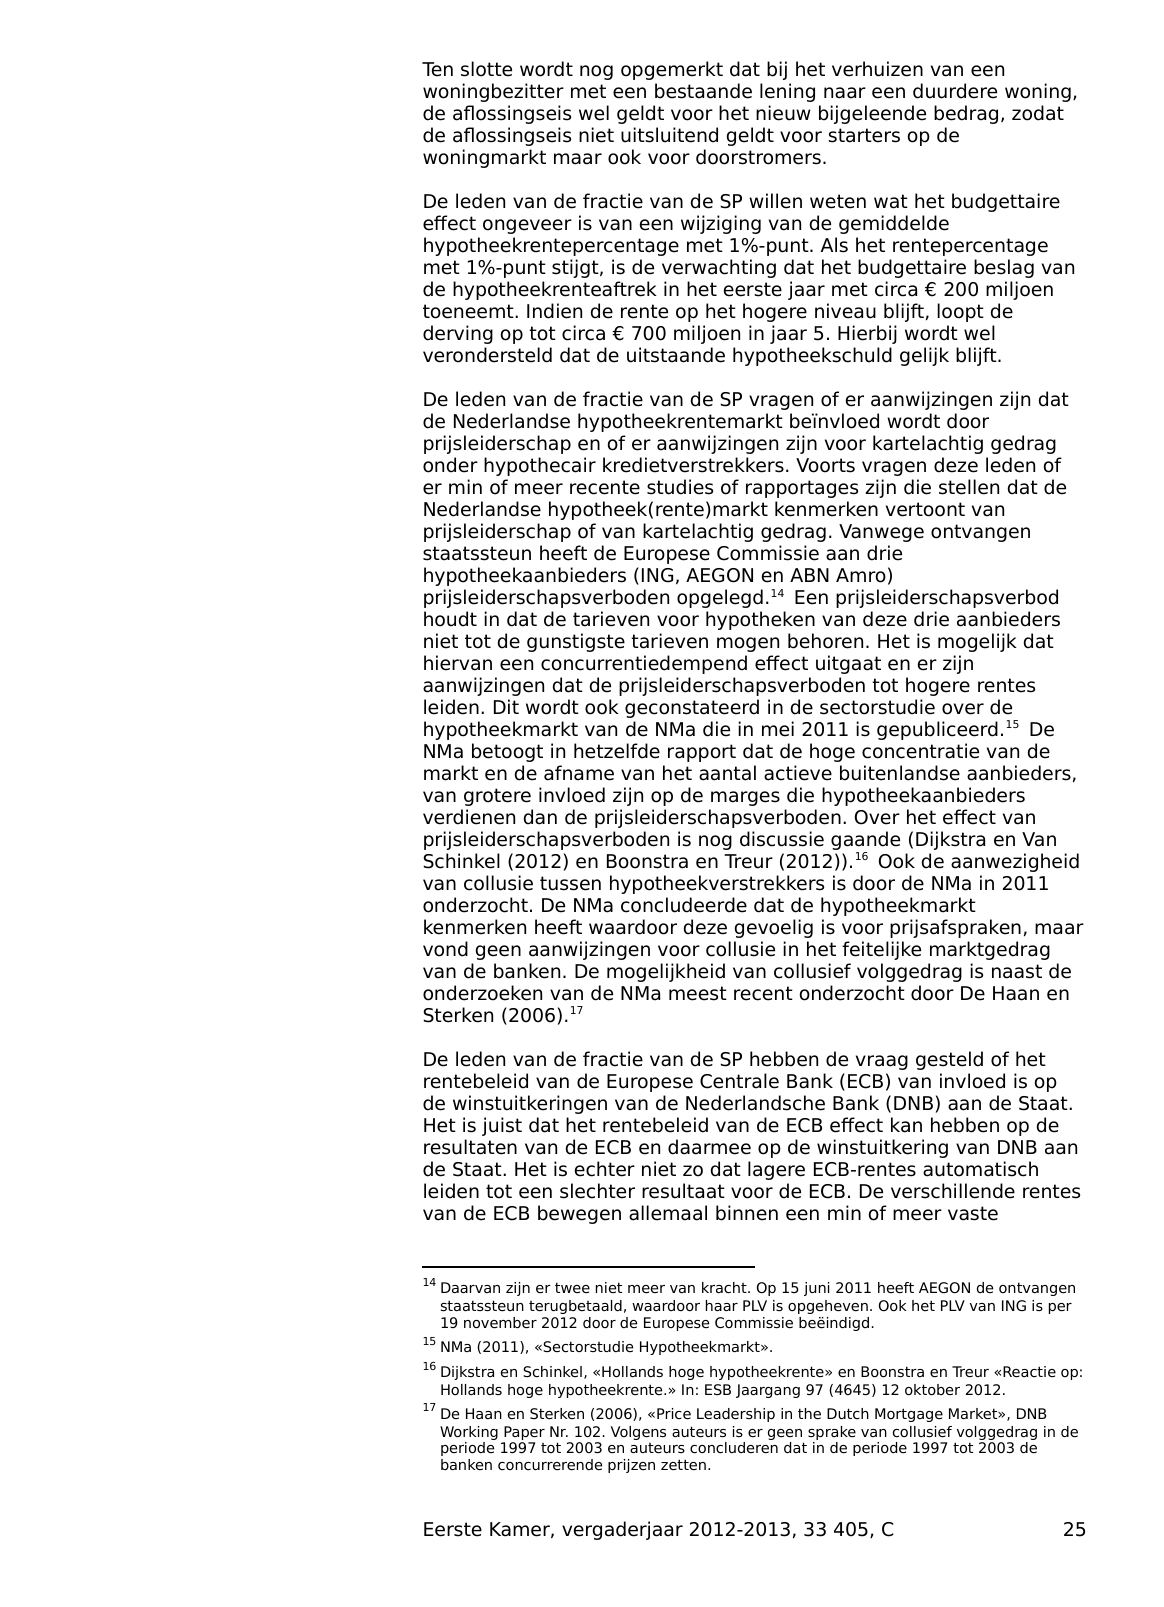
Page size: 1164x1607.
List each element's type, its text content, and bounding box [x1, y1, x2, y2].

text NMa (2011), «Sectorstudie Hypotheekmarkt». [422, 1335, 1087, 1357]
text De leden van de fractie van de SP hebben de vraag gesteld of het rentebeleid van de Europese Centrale Bank (ECB) van invloed is op de winstuitkeringen van de Nederlandsche Bank (DNB) aan de Staat. Het is juist dat het rentebeleid van de ECB effect kan hebben op de resultaten van de ECB en daarmee op de winstuitkering van DNB aan de Staat. Het is echter niet zo dat lagere ECB-rentes automatisch leiden tot een slechter resultaat voor de ECB. De verschillende rentes van de ECB bewegen allemaal binnen een min of meer vaste [422, 1049, 1087, 1224]
text Ten slotte wordt nog opgemerkt dat bij het verhuizen van een woningbezitter met een bestaande lening naar een duurdere woning, de aflossingseis wel geldt voor het nieuw bijgeleende bedrag, zodat de aflossingseis niet uitsluitend geldt voor starters op de woningmarkt maar ook voor doorstromers. [422, 59, 1087, 169]
text De leden van de fractie van de SP willen weten wat het budgettaire effect ongeveer is van een wijziging van de gemiddelde hypotheekrentepercentage met 1%-punt. Als het rentepercentage met 1%-punt stijgt, is de verwachting dat het budgettaire beslag van de hypotheekrenteaftrek in het eerste jaar met circa € 200 miljoen toeneemt. Indien de rente op het hogere niveau blijft, loopt de derving op tot circa € 700 miljoen in jaar 5. Hierbij wordt wel verondersteld dat de uitstaande hypotheekschuld gelijk blijft. [422, 191, 1087, 367]
text Daarvan zijn er twee niet meer van kracht. Op 15 juni 2011 heeft AEGON de ontvangen staatssteun terugbetaald, waardoor haar PLV is opgeheven. Ook het PLV van ING is per 19 november 2012 door de Europese Commissie beëindigd. [422, 1276, 1087, 1332]
text De leden van de fractie van de SP vragen of er aanwijzingen zijn dat de Nederlandse hypotheekrentemarkt beïnvloed wordt door prijsleiderschap en of er aanwijzingen zijn voor kartelachtig gedrag onder hypothecair kredietverstrekkers. Voorts vragen deze leden of er min of meer recente studies of rapportages zijn die stellen dat de Nederlandse hypotheek(rente)markt kenmerken vertoont van prijsleiderschap of van kartelachtig gedrag. Vanwege ontvangen staatssteun heeft de Europese Commissie aan drie hypotheekaanbieders (ING, AEGON en ABN Amro) prijsleiderschapsverboden opgelegd. Een prijsleiderschapsverbod houdt in dat de tarieven voor hypotheken van deze drie aanbieders niet tot de gunstigste tarieven mogen behoren. Het is mogelijk dat hiervan een concurrentiedempend effect uitgaat en er zijn aanwijzingen dat de prijsleiderschapsverboden tot hogere rentes leiden. Dit wordt ook geconstateerd in de sectorstudie over de hypotheekmarkt van de NMa die in mei 2011 is gepubliceerd. De NMa betoogt in hetzelfde rapport dat de hoge concentratie van de markt en de afname van het aantal actieve buitenlandse aanbieders, van grotere invloed zijn op de marges die hypotheekaanbieders verdienen dan de prijsleiderschapsverboden. Over het effect van prijsleiderschapsverboden is nog discussie gaande (Dijkstra en Van Schinkel (2012) en Boonstra en Treur (2012)). Ook de aanwezigheid van collusie tussen hypotheekverstrekkers is door de NMa in 2011 onderzocht. De NMa concludeerde dat de hypotheekmarkt kenmerken heeft waardoor deze gevoelig is voor prijsafspraken, maar vond geen aanwijzingen voor collusie in het feitelijke marktgedrag van de banken. De mogelijkheid van collusief volggedrag is naast de onderzoeken van de NMa meest recent onderzocht door De Haan en Sterken (2006). [422, 389, 1087, 1027]
text Dijkstra en Schinkel, «Hollands hoge hypotheekrente» en Boonstra en Treur «Reactie op: Hollands hoge hypotheekrente.» In: ESB Jaargang 97 (4645) 12 oktober 2012. [422, 1360, 1087, 1399]
text De Haan en Sterken (2006), «Price Leadership in the Dutch Mortgage Market», DNB Working Paper Nr. 102. Volgens auteurs is er geen sprake van collusief volggedrag in de periode 1997 tot 2003 en auteurs concluderen dat in de periode 1997 tot 2003 de banken concurrerende prijzen zetten. [422, 1402, 1087, 1474]
